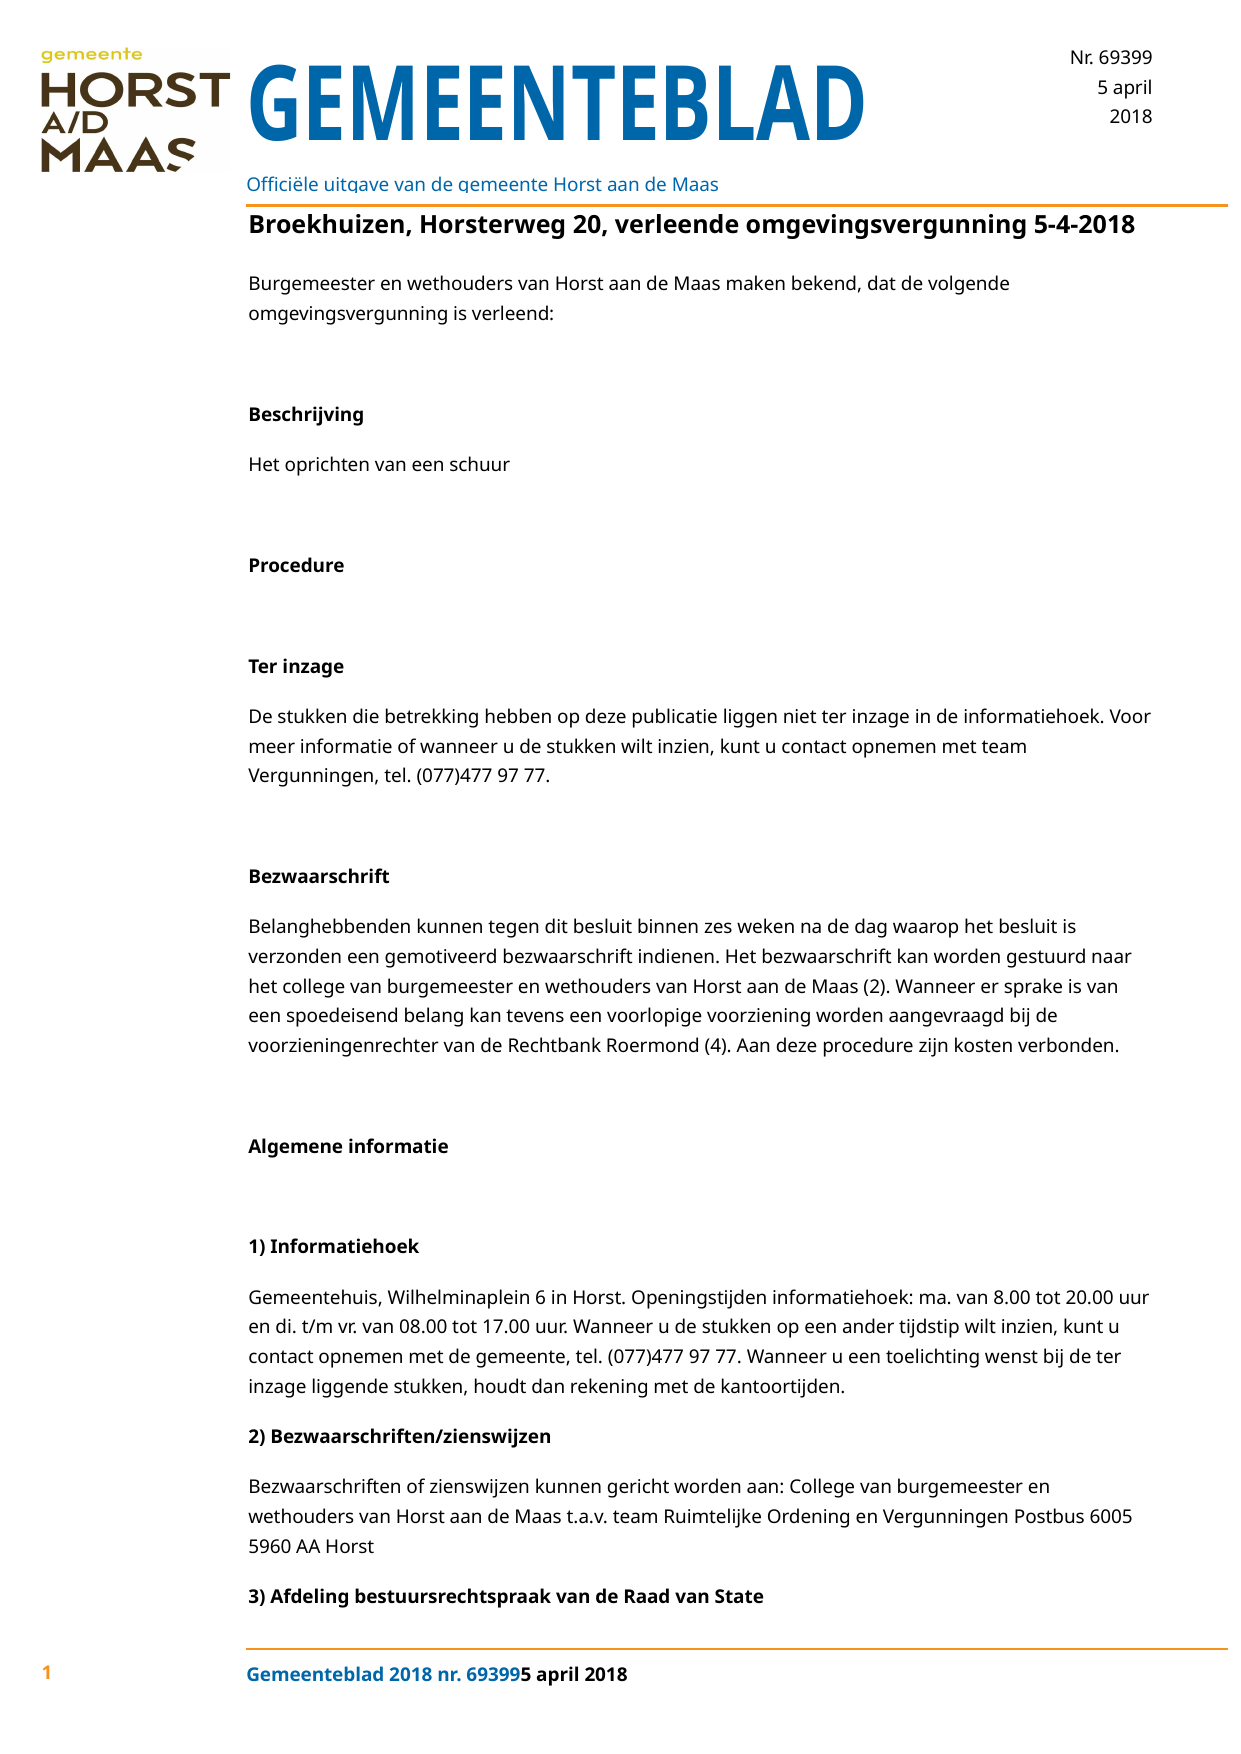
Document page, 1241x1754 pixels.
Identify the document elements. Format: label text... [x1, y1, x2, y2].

text Bezwaarschriften of zienswijzen kunnen gericht worden aan: College van burgemeester en wethouders van Horst aan de Maas t.a.v. team Ruimtelijke Ordening en Vergunningen Postbus 6005 5960 AA Horst [248, 1474, 1152, 1558]
text 2) Bezwaarschriften/zienswijzen [248, 1423, 1152, 1449]
picture [41, 47, 231, 172]
text Beschrijving [248, 401, 1152, 426]
text Bezwaarschrift [248, 863, 1152, 889]
text Algemene informatie [248, 1133, 1152, 1158]
text Ter inzage [248, 653, 1152, 678]
text De stukken die betrekking hebben op deze publicatie liggen niet ter inzage in de informatiehoek. Voor meer informatie of wanneer u de stukken wilt inzien, kunt u contact opnemen met team Vergunningen, tel. (077)477 97 77. [248, 703, 1152, 788]
text Broekhuizen, Horsterweg 20, verleende omgevingsvergunning 5-4-2018 [248, 207, 1152, 241]
text Belanghebbenden kunnen tegen dit besluit binnen zes weken na de dag waarop het besluit is verzonden een gemotiveerd bezwaarschrift indienen. Het bezwaarschrift kan worden gestuurd naar het college van burgemeester en wethouders van Horst aan de Maas (2). Wanneer er sprake is van een spoedeisend belang kan tevens een voorlopige voorziening worden aangevraagd bij de voorzieningenrechter van de Rechtbank Roermond (4). Aan deze procedure zijn kosten verbonden. [248, 914, 1152, 1058]
text Gemeentehuis, Wilhelminaplein 6 in Horst. Openingstijden informatiehoek: ma. van 8.00 tot 20.00 uur en di. t/m vr. van 08.00 tot 17.00 uur. Wanneer u de stukken op een ander tijdstip wilt inzien, kunt u contact opnemen met de gemeente, tel. (077)477 97 77. Wanneer u een toelichting wenst bij de ter inzage liggende stukken, houdt dan rekening met de kantoortijden. [248, 1284, 1152, 1398]
text Het oprichten van een schuur [248, 451, 1152, 477]
text Procedure [248, 552, 1152, 578]
text Burgemeester en wethouders van Horst aan de Maas maken bekend, dat de volgende omgevingsvergunning is verleend: [248, 270, 1152, 326]
text 1) Informatiehoek [248, 1234, 1152, 1259]
text 3) Afdeling bestuursrechtspraak van de Raad van State [248, 1583, 1152, 1609]
